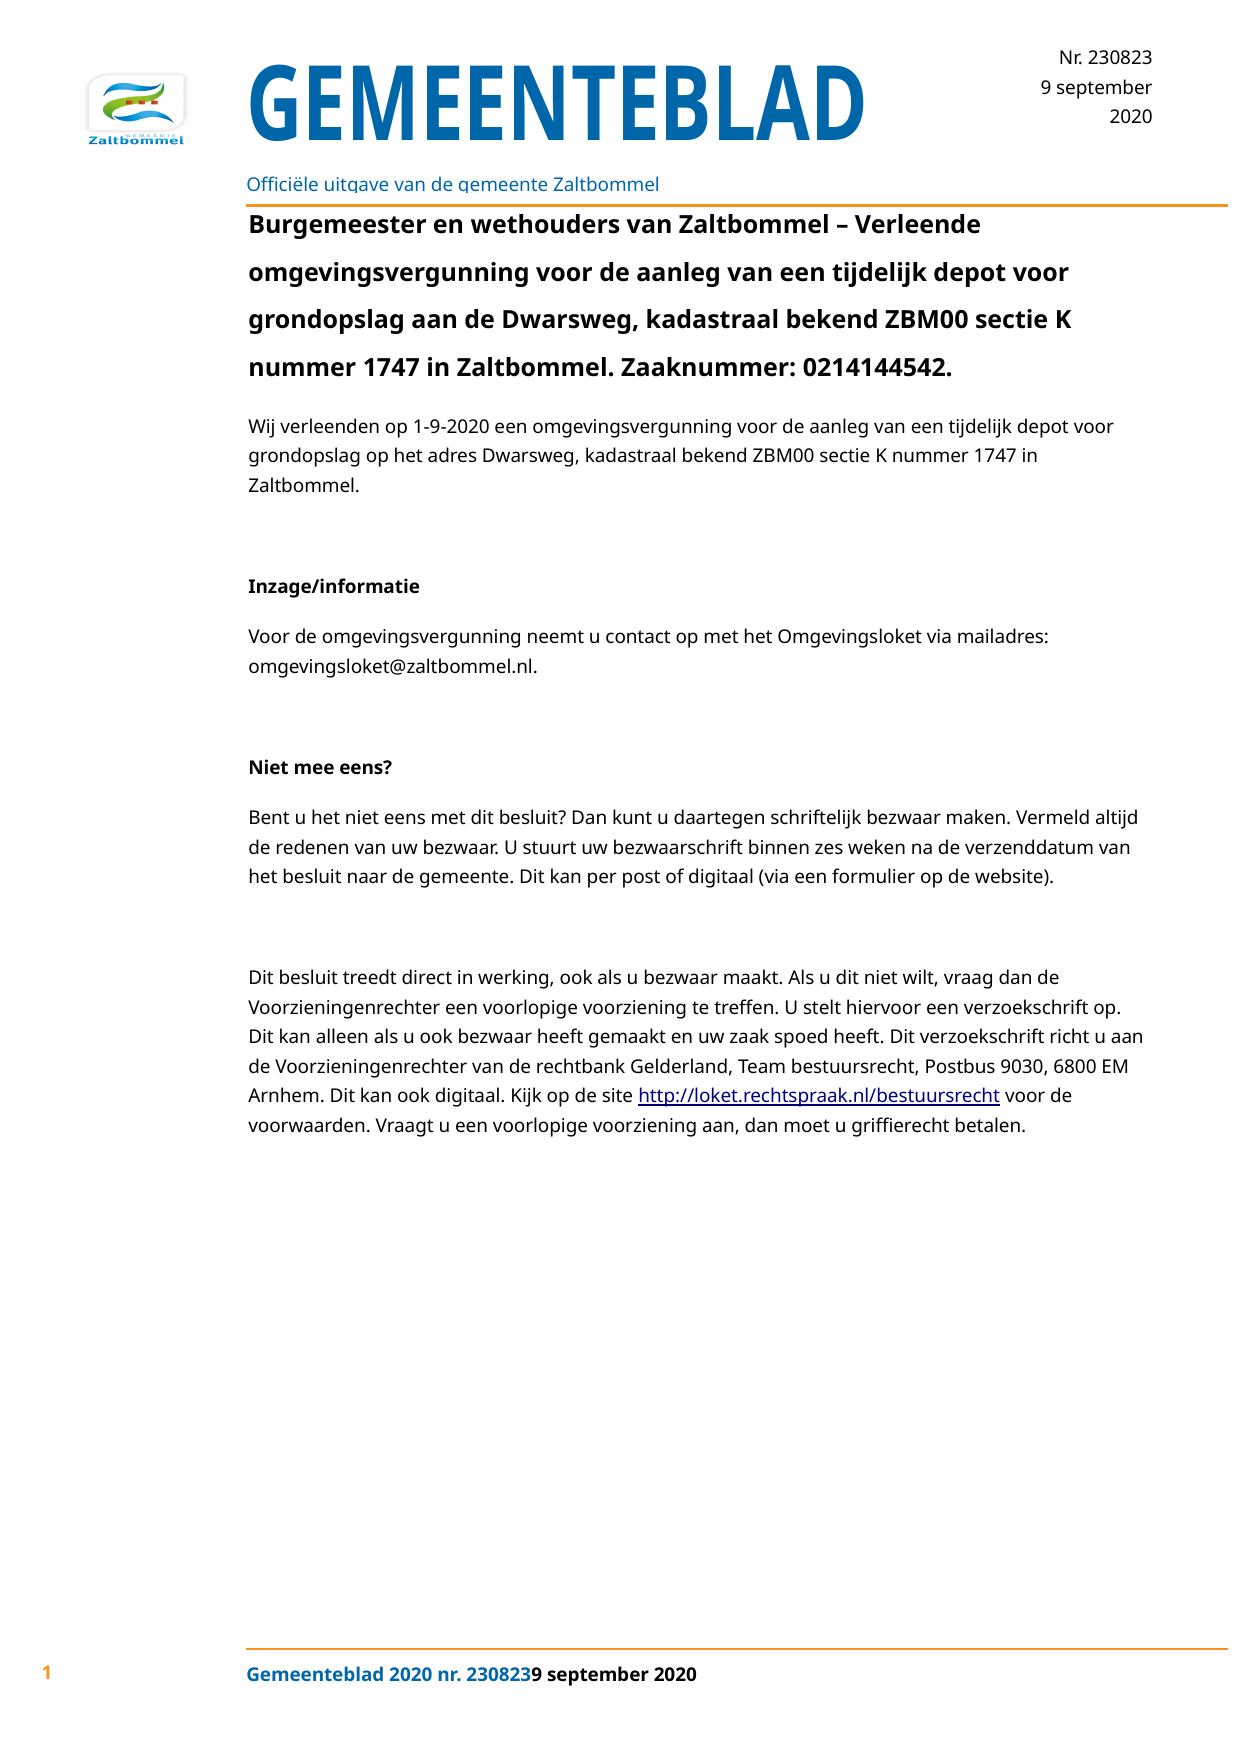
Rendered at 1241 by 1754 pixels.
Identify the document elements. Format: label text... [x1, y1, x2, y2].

text Inzage/informatie [248, 573, 1152, 599]
picture [41, 47, 231, 172]
text Dit besluit treedt direct in werking, ook als u bezwaar maakt. Als u dit niet wilt, vraag dan de Voorzieningenrechter een voorlopige voorziening te treffen. U stelt hiervoor een verzoekschrift op. Dit kan alleen als u ook bezwaar heeft gemaakt en uw zaak spoed heeft. Dit verzoekschrift richt u aan de Voorzieningenrechter van de rechtbank Gelderland, Team bestuursrecht, Postbus 9030, 6800 EM Arnhem. Dit kan ook digitaal. Kijk op de site http://loket.rechtspraak.nl/bestuursrecht voor de voorwaarden. Vraagt u een voorlopige voorziening aan, dan moet u griffierecht betalen. [248, 964, 1152, 1138]
text Voor de omgevingsvergunning neemt u contact op met het Omgevingsloket via mailadres: omgevingsloket@zaltbommel.nl. [248, 623, 1152, 679]
text Bent u het niet eens met dit besluit? Dan kunt u daartegen schriftelijk bezwaar maken. Vermeld altijd de redenen van uw bezwaar. U stuurt uw bezwaarschrift binnen zes weken na de verzenddatum van het besluit naar de gemeente. Dit kan per post of digitaal (via een formulier op de website). [248, 804, 1152, 889]
text Niet mee eens? [248, 754, 1152, 780]
text Burgemeester en wethouders van Zaltbommel – Verleende omgevingsvergunning voor de aanleg van een tijdelijk depot voor grondopslag aan de Dwarsweg, kadastraal bekend ZBM00 sectie K nummer 1747 in Zaltbommel. Zaaknummer: 0214144542. [248, 207, 1152, 384]
text Wij verleenden op 1-9-2020 een omgevingsvergunning voor de aanleg van een tijdelijk depot voor grondopslag op het adres Dwarsweg, kadastraal bekend ZBM00 sectie K nummer 1747 in Zaltbommel. [248, 413, 1152, 498]
